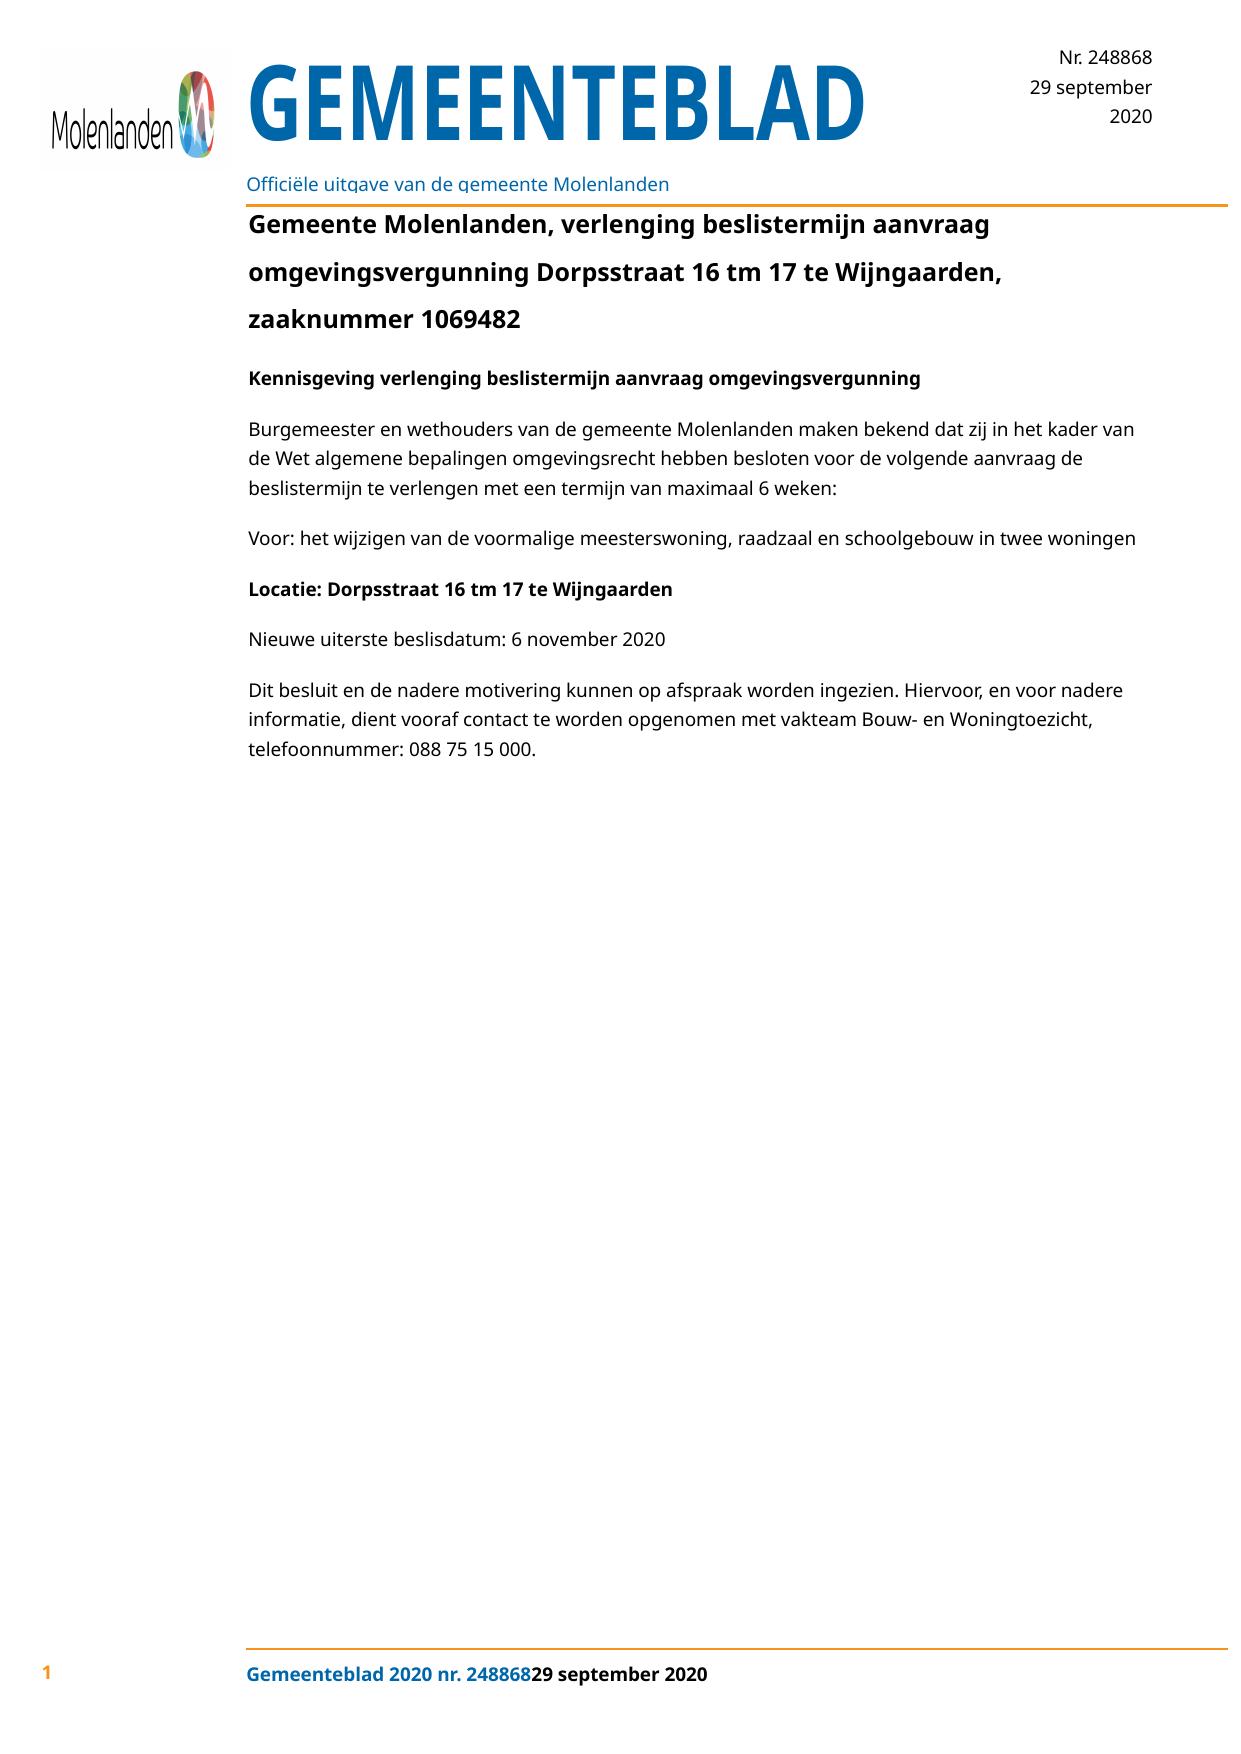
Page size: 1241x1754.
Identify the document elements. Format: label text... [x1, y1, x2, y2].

text Locatie: Dorpsstraat 16 tm 17 te Wijngaarden [248, 576, 1152, 602]
text Gemeente Molenlanden, verlenging beslistermijn aanvraag omgevingsvergunning Dorpsstraat 16 tm 17 te Wijngaarden, zaaknummer 1069482 [248, 207, 1152, 336]
picture [41, 47, 231, 172]
text Burgemeester en wethouders van de gemeente Molenlanden maken bekend dat zij in het kader van de Wet algemene bepalingen omgevingsrecht hebben besloten voor de volgende aanvraag de beslistermijn te verlengen met een termijn van maximaal 6 weken: [248, 416, 1152, 501]
text Kennisgeving verlenging beslistermijn aanvraag omgevingsvergunning [248, 366, 1152, 391]
text Voor: het wijzigen van de voormalige meesterswoning, raadzaal en schoolgebouw in twee woningen [248, 526, 1152, 551]
text Nieuwe uiterste beslisdatum: 6 november 2020 [248, 626, 1152, 652]
text Dit besluit en de nadere motivering kunnen op afspraak worden ingezien. Hiervoor, en voor nadere informatie, dient vooraf contact te worden opgenomen met vakteam Bouw- en Woningtoezicht, telefoonnummer: 088 75 15 000. [248, 677, 1152, 762]
